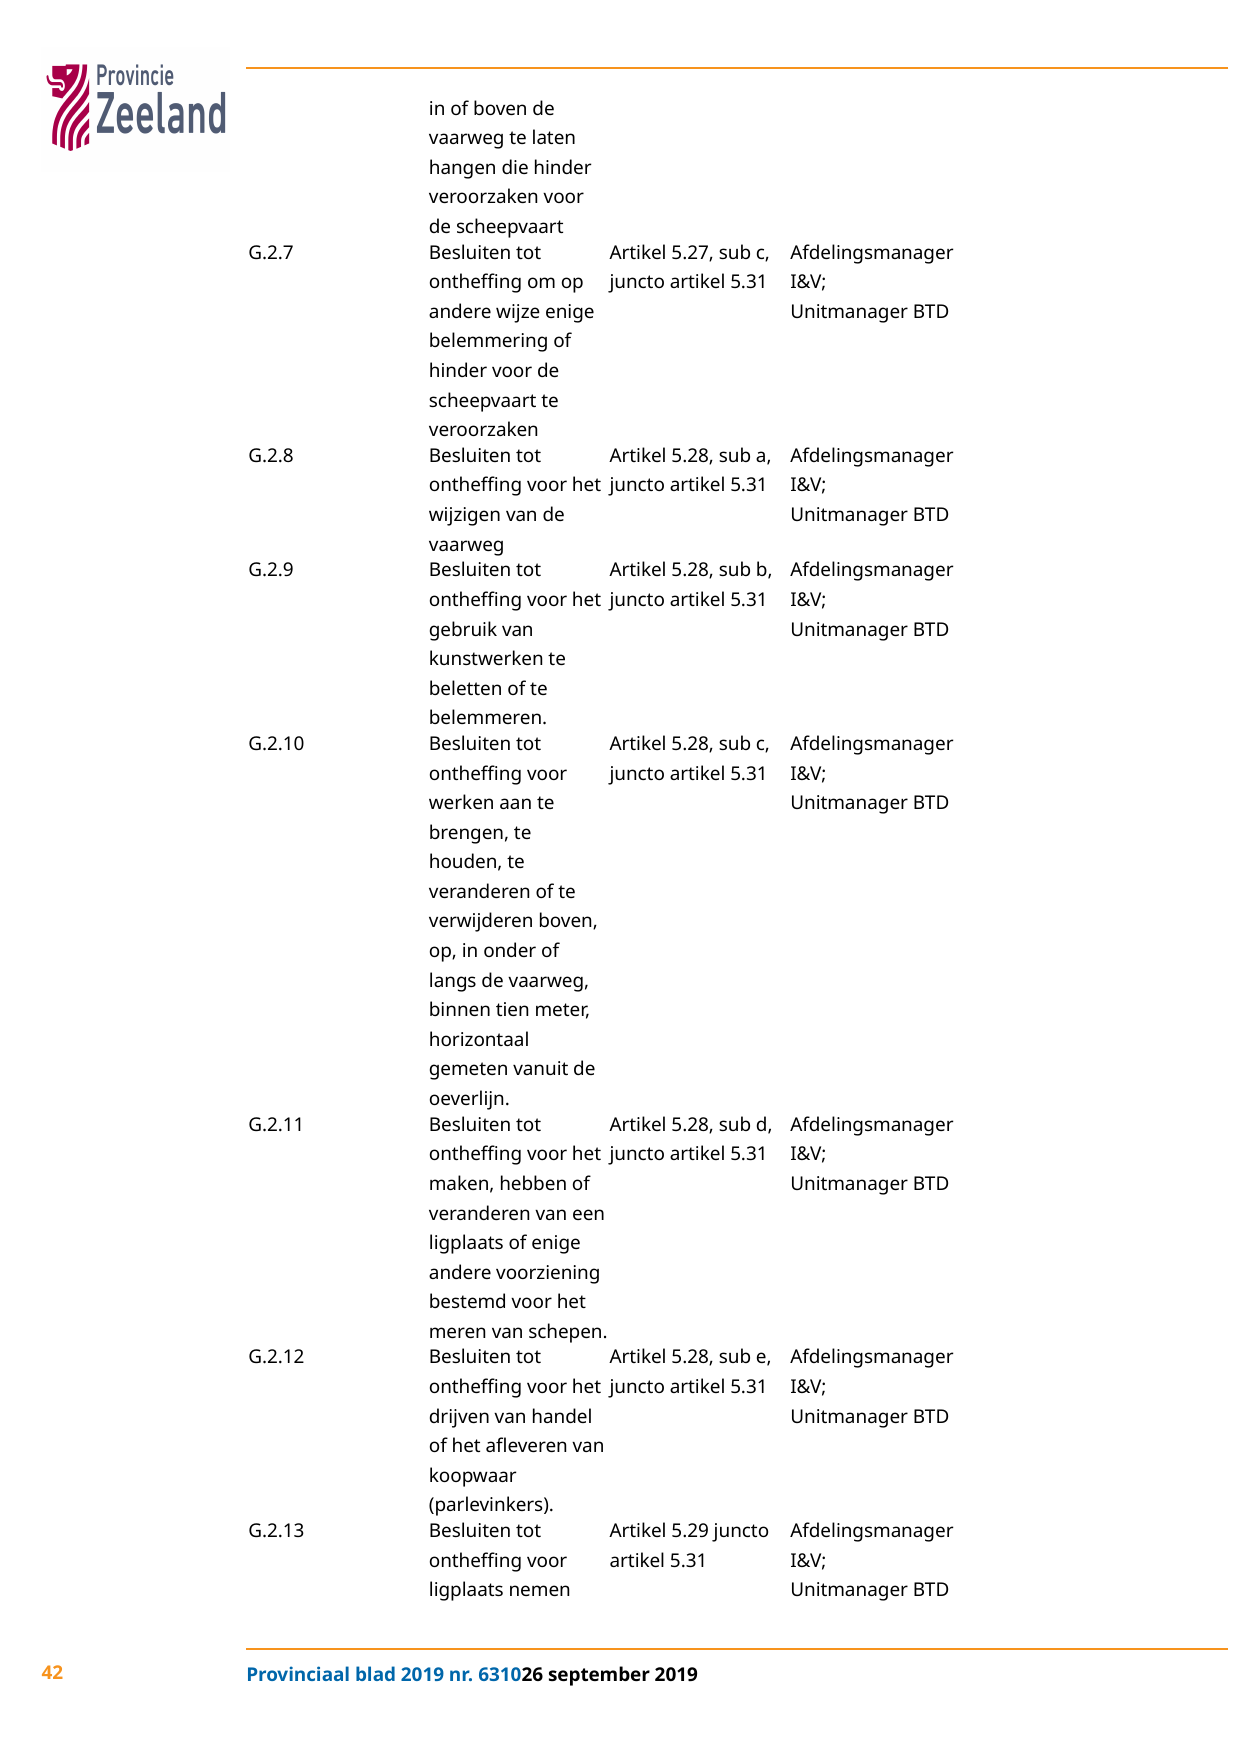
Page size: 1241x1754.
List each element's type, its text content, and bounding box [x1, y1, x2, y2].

table_cell G.2.10 [248, 730, 429, 1111]
table_cell Afdelingsmanager I&V; Unitmanager BTD [790, 557, 971, 730]
table_cell [971, 442, 1152, 557]
table_cell Afdelingsmanager I&V; Unitmanager BTD [790, 442, 971, 557]
table_cell Artikel 5.28, sub b, juncto artikel 5.31 [609, 557, 790, 730]
table_cell G.2.9 [248, 557, 429, 730]
table_cell [609, 95, 790, 239]
table_cell [971, 1518, 1152, 1602]
table_cell G.2.7 [248, 239, 429, 442]
picture [41, 47, 231, 172]
table_cell [790, 95, 971, 239]
table_cell G.2.13 [248, 1518, 429, 1602]
table_cell G.2.12 [248, 1344, 429, 1517]
table_cell [971, 1344, 1152, 1517]
table_cell [971, 730, 1152, 1111]
table_cell Besluiten tot ontheffing voor het maken, hebben of veranderen van een ligplaats of enige andere voorziening bestemd voor het meren van schepen. [429, 1111, 609, 1344]
table_cell in of boven de vaarweg te laten hangen die hinder veroorzaken voor de scheepvaart [429, 95, 609, 239]
table_cell Afdelingsmanager I&V; Unitmanager BTD [790, 1344, 971, 1517]
table_cell G.2.11 [248, 1111, 429, 1344]
table_cell Artikel 5.29 juncto artikel 5.31 [609, 1518, 790, 1602]
table_cell Artikel 5.28, sub d, juncto artikel 5.31 [609, 1111, 790, 1344]
table_cell [971, 557, 1152, 730]
table_cell Artikel 5.28, sub a, juncto artikel 5.31 [609, 442, 790, 557]
table_cell Besluiten tot ontheffing voor het wijzigen van de vaarweg [429, 442, 609, 557]
table_cell Afdelingsmanager I&V; Unitmanager BTD [790, 1518, 971, 1602]
table_cell Besluiten tot ontheffing voor werken aan te brengen, te houden, te veranderen of te verwijderen boven, op, in onder of langs de vaarweg, binnen tien meter, horizontaal gemeten vanuit de oeverlijn. [429, 730, 609, 1111]
table_cell [248, 95, 429, 239]
table_cell [971, 239, 1152, 442]
table_cell Afdelingsmanager I&V; Unitmanager BTD [790, 1111, 971, 1344]
table_cell Besluiten tot ontheffing om op andere wijze enige belemmering of hinder voor de scheepvaart te veroorzaken [429, 239, 609, 442]
table_cell Afdelingsmanager I&V; Unitmanager BTD [790, 239, 971, 442]
table_cell [971, 95, 1152, 239]
table_cell Afdelingsmanager I&V; Unitmanager BTD [790, 730, 971, 1111]
table_cell [971, 1111, 1152, 1344]
table_cell Artikel 5.28, sub e, juncto artikel 5.31 [609, 1344, 790, 1517]
table_cell G.2.8 [248, 442, 429, 557]
table_cell Besluiten tot ontheffing voor het drijven van handel of het afleveren van koopwaar (parlevinkers). [429, 1344, 609, 1517]
table_cell Besluiten tot ontheffing voor het gebruik van kunstwerken te beletten of te belemmeren. [429, 557, 609, 730]
table_cell Artikel 5.27, sub c, juncto artikel 5.31 [609, 239, 790, 442]
table_cell Besluiten tot ontheffing voor ligplaats nemen [429, 1518, 609, 1602]
table_cell Artikel 5.28, sub c, juncto artikel 5.31 [609, 730, 790, 1111]
